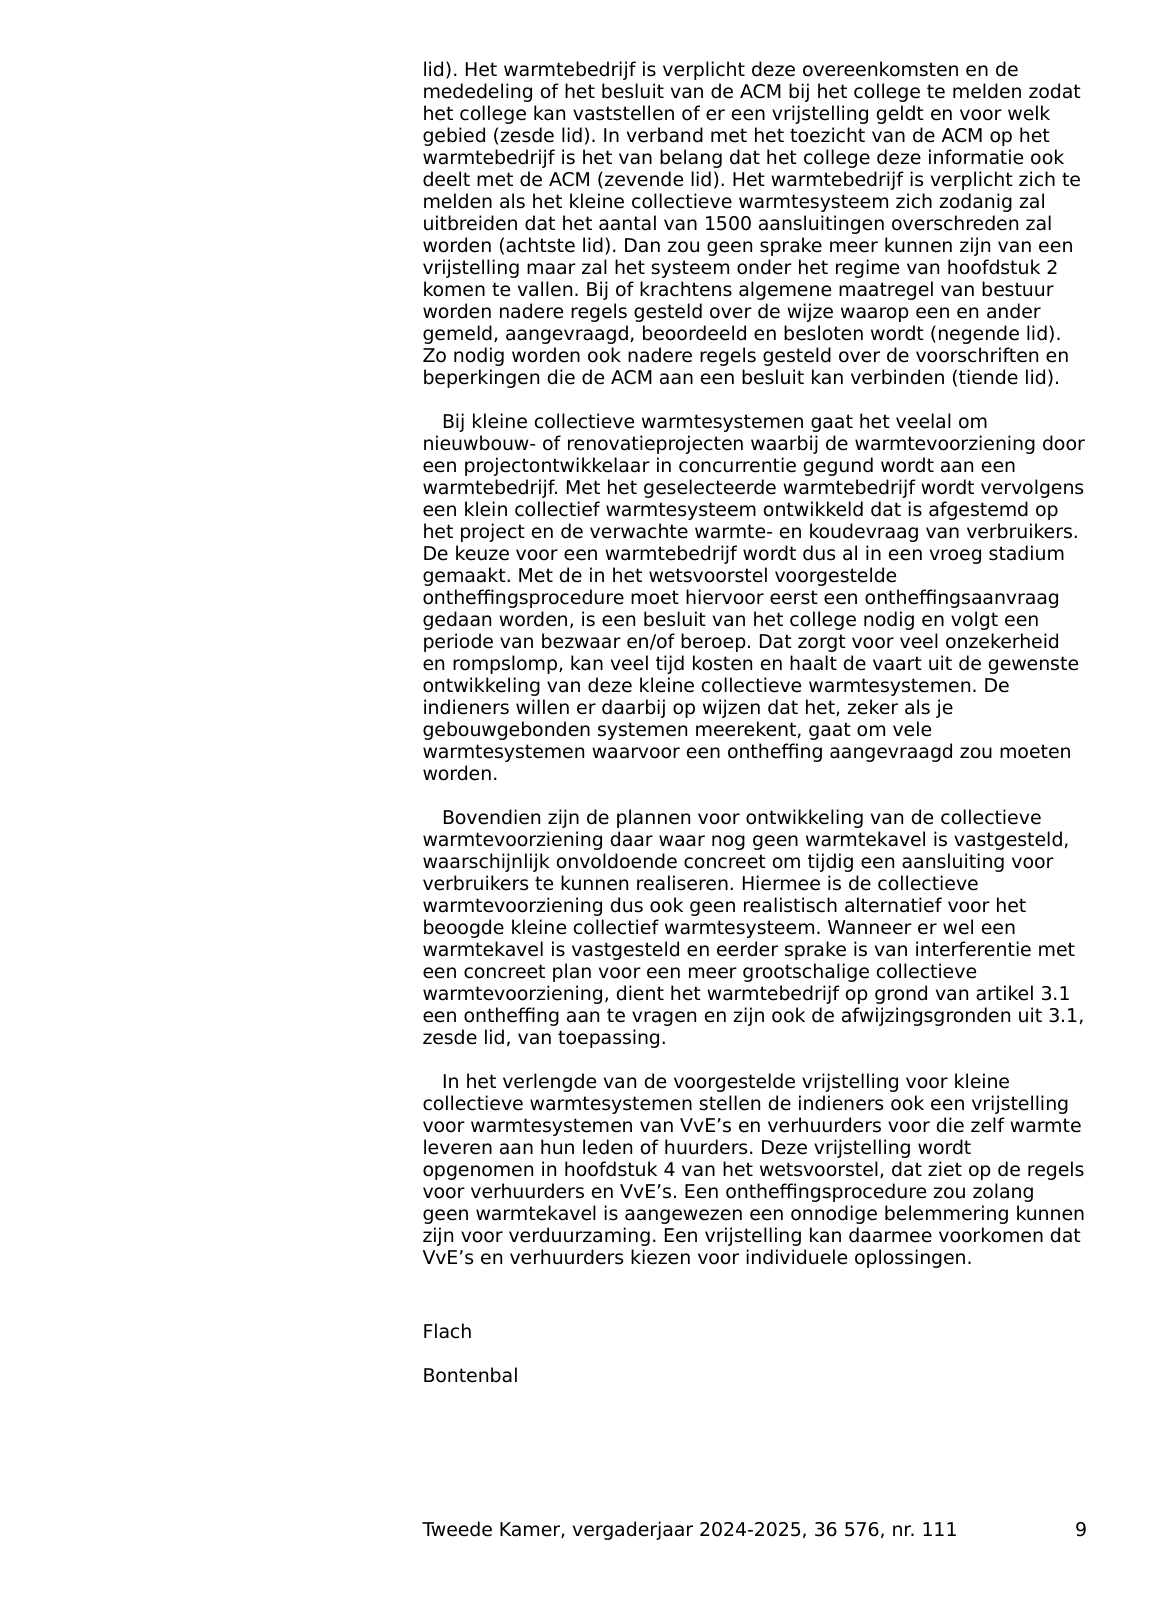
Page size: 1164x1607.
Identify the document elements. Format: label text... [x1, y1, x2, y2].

text In het verlengde van de voorgestelde vrijstelling voor kleine collectieve warmtesystemen stellen de indieners ook een vrijstelling voor warmtesystemen van VvE’s en verhuurders voor die zelf warmte leveren aan hun leden of huurders. Deze vrijstelling wordt opgenomen in hoofdstuk 4 van het wetsvoorstel, dat ziet op de regels voor verhuurders en VvE’s. Een ontheffingsprocedure zou zolang geen warmtekavel is aangewezen een onnodige belemmering kunnen zijn voor verduurzaming. Een vrijstelling kan daarmee voorkomen dat VvE’s en verhuurders kiezen voor individuele oplossingen. [422, 1071, 1087, 1268]
text Flach Bontenbal [422, 1298, 1087, 1386]
text lid). Het warmtebedrijf is verplicht deze overeenkomsten en de mededeling of het besluit van de ACM bij het college te melden zodat het college kan vaststellen of er een vrijstelling geldt en voor welk gebied (zesde lid). In verband met het toezicht van de ACM op het warmtebedrijf is het van belang dat het college deze informatie ook deelt met de ACM (zevende lid). Het warmtebedrijf is verplicht zich te melden als het kleine collectieve warmtesysteem zich zodanig zal uitbreiden dat het aantal van 1500 aansluitingen overschreden zal worden (achtste lid). Dan zou geen sprake meer kunnen zijn van een vrijstelling maar zal het systeem onder het regime van hoofdstuk 2 komen te vallen. Bij of krachtens algemene maatregel van bestuur worden nadere regels gesteld over de wijze waarop een en ander gemeld, aangevraagd, beoordeeld en besloten wordt (negende lid). Zo nodig worden ook nadere regels gesteld over de voorschriften en beperkingen die de ACM aan een besluit kan verbinden (tiende lid). [422, 59, 1087, 389]
text Bij kleine collectieve warmtesystemen gaat het veelal om nieuwbouw- of renovatieprojecten waarbij de warmtevoorziening door een projectontwikkelaar in concurrentie gegund wordt aan een warmtebedrijf. Met het geselecteerde warmtebedrijf wordt vervolgens een klein collectief warmtesysteem ontwikkeld dat is afgestemd op het project en de verwachte warmte- en koudevraag van verbruikers. De keuze voor een warmtebedrijf wordt dus al in een vroeg stadium gemaakt. Met de in het wetsvoorstel voorgestelde ontheffingsprocedure moet hiervoor eerst een ontheffingsaanvraag gedaan worden, is een besluit van het college nodig en volgt een periode van bezwaar en/of beroep. Dat zorgt voor veel onzekerheid en rompslomp, kan veel tijd kosten en haalt de vaart uit de gewenste ontwikkeling van deze kleine collectieve warmtesystemen. De indieners willen er daarbij op wijzen dat het, zeker als je gebouwgebonden systemen meerekent, gaat om vele warmtesystemen waarvoor een ontheffing aangevraagd zou moeten worden. [422, 411, 1087, 784]
text Bovendien zijn de plannen voor ontwikkeling van de collectieve warmtevoorziening daar waar nog geen warmtekavel is vastgesteld, waarschijnlijk onvoldoende concreet om tijdig een aansluiting voor verbruikers te kunnen realiseren. Hiermee is de collectieve warmtevoorziening dus ook geen realistisch alternatief voor het beoogde kleine collectief warmtesysteem. Wanneer er wel een warmtekavel is vastgesteld en eerder sprake is van interferentie met een concreet plan voor een meer grootschalige collectieve warmtevoorziening, dient het warmtebedrijf op grond van artikel 3.1 een ontheffing aan te vragen en zijn ook de afwijzingsgronden uit 3.1, zesde lid, van toepassing. [422, 807, 1087, 1048]
